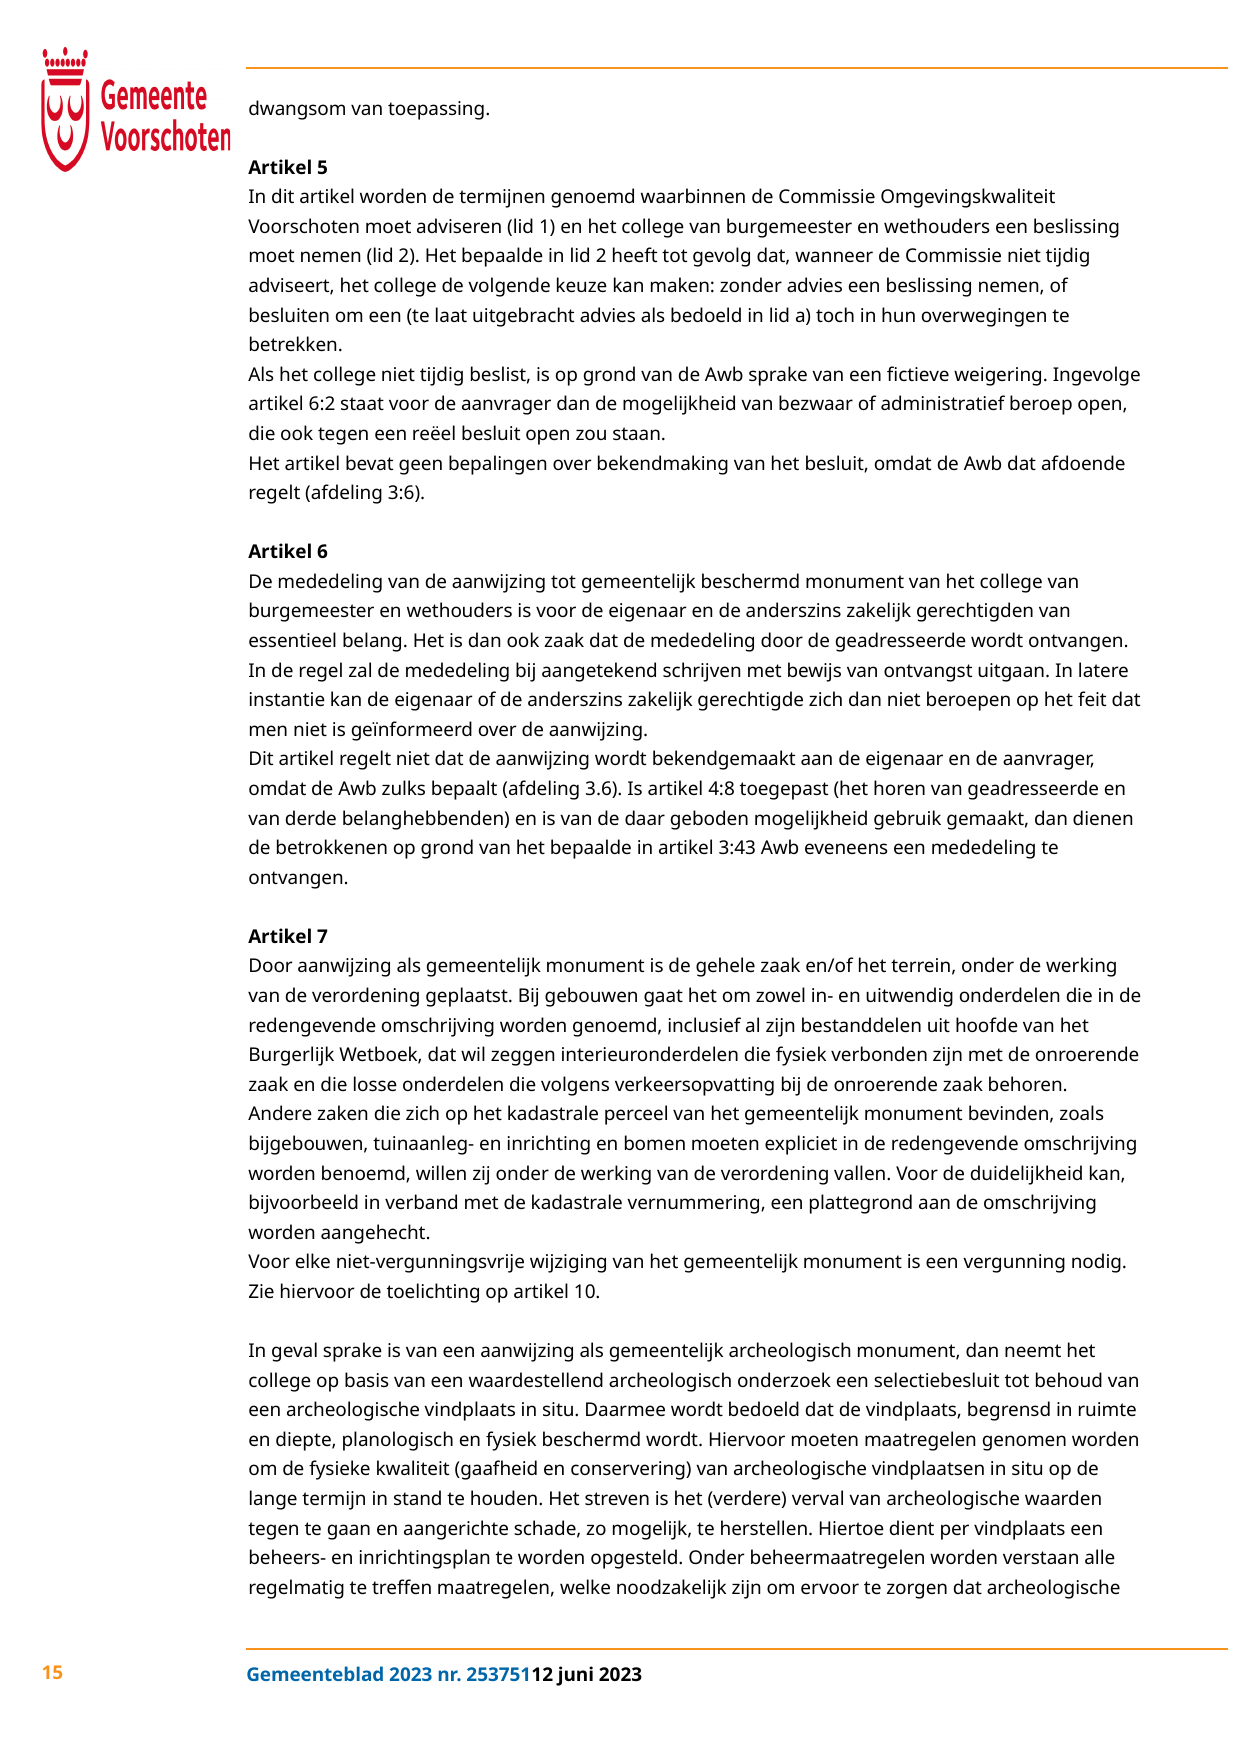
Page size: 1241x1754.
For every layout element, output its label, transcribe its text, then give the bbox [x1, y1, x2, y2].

text Artikel 6 [248, 538, 1152, 564]
text De mededeling van de aanwijzing tot gemeentelijk beschermd monument van het college van burgemeester en wethouders is voor de eigenaar en de anderszins zakelijk gerechtigden van essentieel belang. Het is dan ook zaak dat de mededeling door de geadresseerde wordt ontvangen. In de regel zal de mededeling bij aangetekend schrijven met bewijs van ontvangst uitgaan. In latere instantie kan de eigenaar of de anderszins zakelijk gerechtigde zich dan niet beroepen op het feit dat men niet is geïnformeerd over de aanwijzing. [248, 568, 1152, 742]
text Als het college niet tijdig beslist, is op grond van de Awb sprake van een fictieve weigering. Ingevolge artikel 6:2 staat voor de aanvrager dan de mogelijkheid van bezwaar of administratief beroep open, die ook tegen een reëel besluit open zou staan. [248, 361, 1152, 446]
picture [41, 47, 231, 172]
text Dit artikel regelt niet dat de aanwijzing wordt bekendgemaakt aan de eigenaar en de aanvrager, omdat de Awb zulks bepaalt (afdeling 3.6). Is artikel 4:8 toegepast (het horen van geadresseerde en van derde belanghebbenden) en is van de daar geboden mogelijkheid gebruik gemaakt, dan dienen de betrokkenen op grond van het bepaalde in artikel 3:43 Awb eveneens een mededeling te ontvangen. [248, 746, 1152, 890]
text Het artikel bevat geen bepalingen over bekendmaking van het besluit, omdat de Awb dat afdoende regelt (afdeling 3:6). [248, 450, 1152, 505]
text In geval sprake is van een aanwijzing als gemeentelijk archeologisch monument, dan neemt het college op basis van een waardestellend archeologisch onderzoek een selectiebesluit tot behoud van een archeologische vindplaats in situ. Daarmee wordt bedoeld dat de vindplaats, begrensd in ruimte en diepte, planologisch en fysiek beschermd wordt. Hiervoor moeten maatregelen genomen worden om de fysieke kwaliteit (gaafheid en conservering) van archeologische vindplaatsen in situ op de lange termijn in stand te houden. Het streven is het (verdere) verval van archeologische waarden tegen te gaan en aangerichte schade, zo mogelijk, te herstellen. Hiertoe dient per vindplaats een beheers- en inrichtingsplan te worden opgesteld. Onder beheermaatregelen worden verstaan alle regelmatig te treffen maatregelen, welke noodzakelijk zijn om ervoor te zorgen dat archeologische [248, 1337, 1152, 1600]
text Door aanwijzing als gemeentelijk monument is de gehele zaak en/of het terrein, onder de werking van de verordening geplaatst. Bij gebouwen gaat het om zowel in- en uitwendig onderdelen die in de redengevende omschrijving worden genoemd, inclusief al zijn bestanddelen uit hoofde van het Burgerlijk Wetboek, dat wil zeggen interieuronderdelen die fysiek verbonden zijn met de onroerende zaak en die losse onderdelen die volgens verkeersopvatting bij de onroerende zaak behoren. [248, 953, 1152, 1097]
text Artikel 5 [248, 154, 1152, 180]
text Voor elke niet-vergunningsvrije wijziging van het gemeentelijk monument is een vergunning nodig. Zie hiervoor de toelichting op artikel 10. [248, 1248, 1152, 1304]
text dwangsom van toepassing. [248, 95, 1152, 121]
text Artikel 7 [248, 923, 1152, 949]
text Andere zaken die zich op het kadastrale perceel van het gemeentelijk monument bevinden, zoals bijgebouwen, tuinaanleg- en inrichting en bomen moeten expliciet in de redengevende omschrijving worden benoemd, willen zij onder de werking van de verordening vallen. Voor de duidelijkheid kan, bijvoorbeeld in verband met de kadastrale vernummering, een plattegrond aan de omschrijving worden aangehecht. [248, 1101, 1152, 1245]
text In dit artikel worden de termijnen genoemd waarbinnen de Commissie Omgevingskwaliteit Voorschoten moet adviseren (lid 1) en het college van burgemeester en wethouders een beslissing moet nemen (lid 2). Het bepaalde in lid 2 heeft tot gevolg dat, wanneer de Commissie niet tijdig adviseert, het college de volgende keuze kan maken: zonder advies een beslissing nemen, of besluiten om een (te laat uitgebracht advies als bedoeld in lid a) toch in hun overwegingen te betrekken. [248, 183, 1152, 357]
